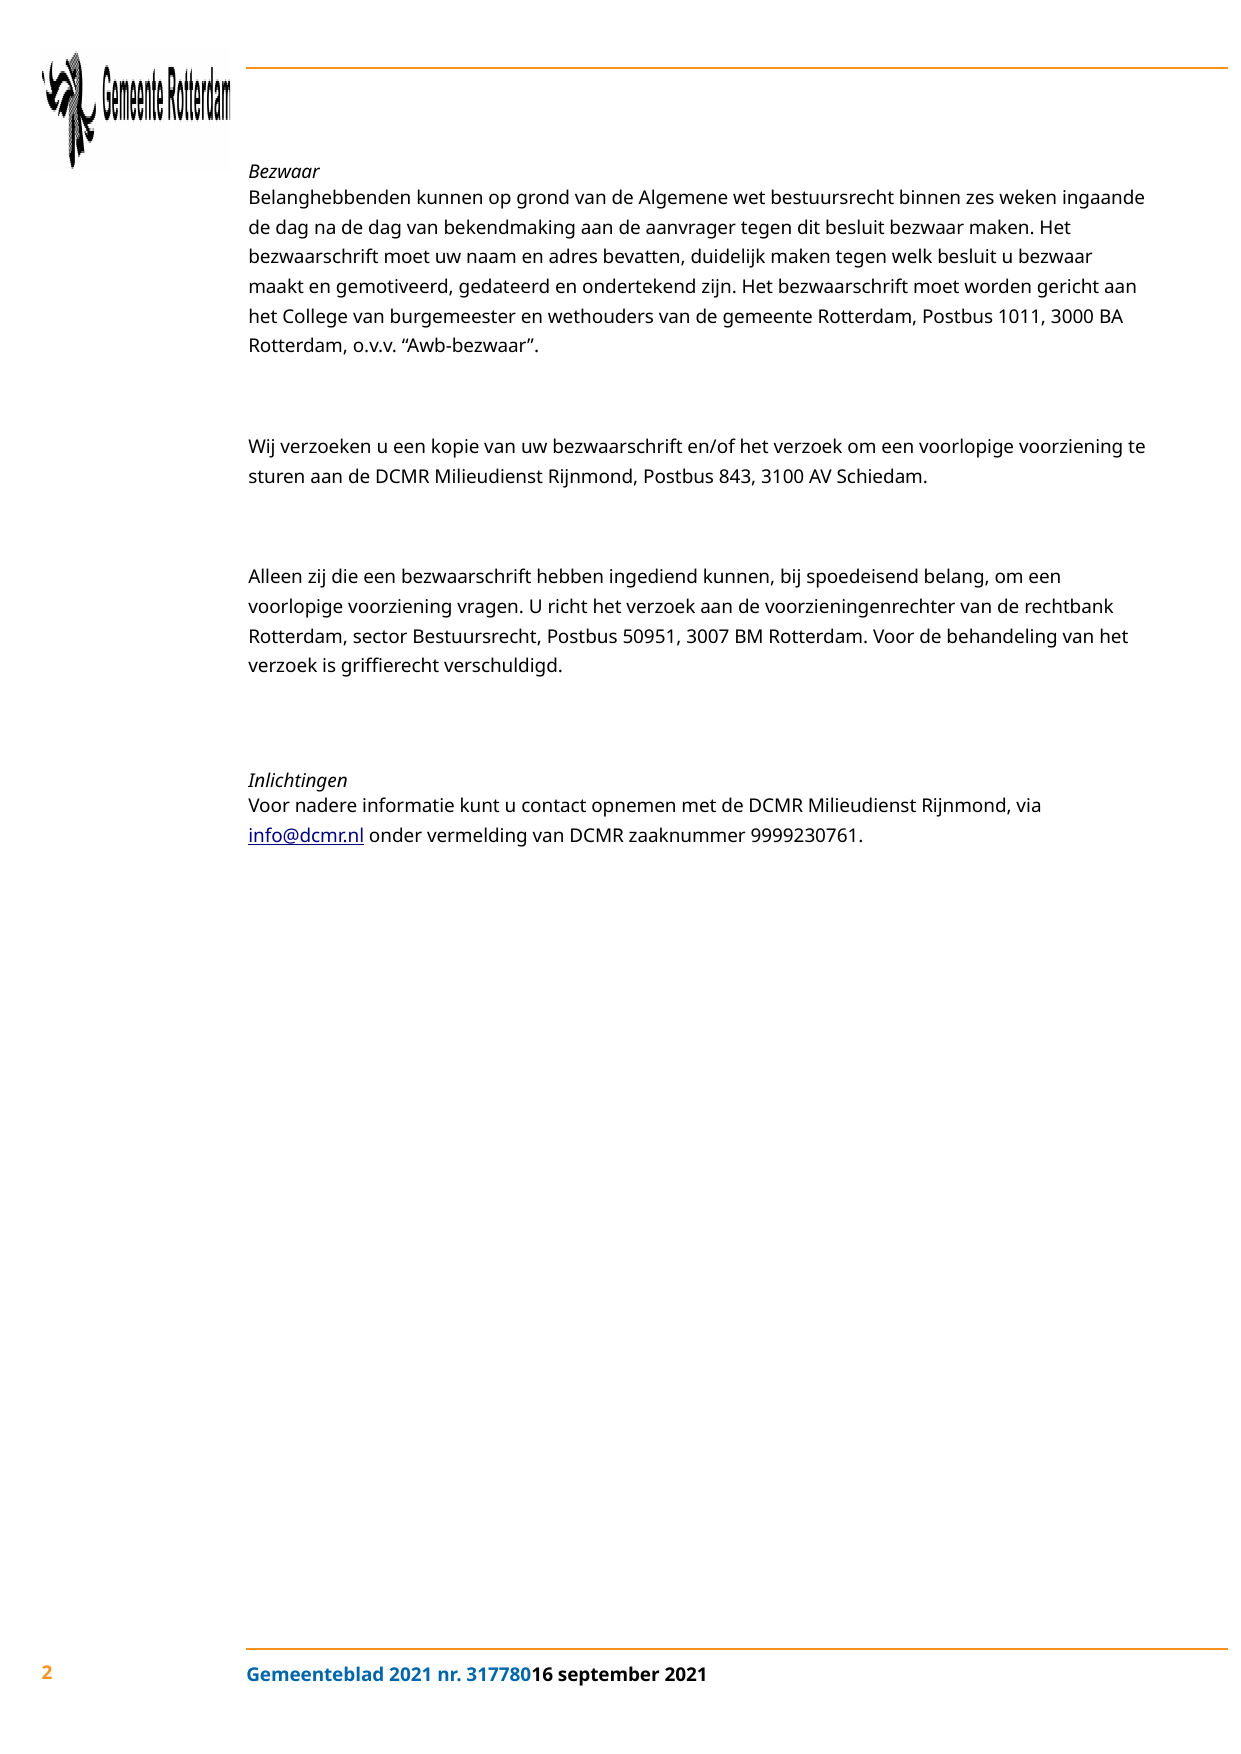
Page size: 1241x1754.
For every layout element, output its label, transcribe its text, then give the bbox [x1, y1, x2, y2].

picture [41, 47, 231, 172]
text Voor nadere informatie kunt u contact opnemen met de DCMR Milieudienst Rijnmond, via info@dcmr.nl onder vermelding van DCMR zaaknummer 9999230761. [248, 792, 1152, 848]
text Bezwaar [248, 159, 1152, 184]
text Wij verzoeken u een kopie van uw bezwaarschrift en/of het verzoek om een voorlopige voorziening te sturen aan de DCMR Milieudienst Rijnmond, Postbus 843, 3100 AV Schiedam. [248, 433, 1152, 488]
text Alleen zij die een bezwaarschrift hebben ingediend kunnen, bij spoedeisend belang, om een voorlopige voorziening vragen. U richt het verzoek aan de voorzieningenrechter van de rechtbank Rotterdam, sector Bestuursrecht, Postbus 50951, 3007 BM Rotterdam. Voor de behandeling van het verzoek is griffierecht verschuldigd. [248, 564, 1152, 678]
text Inlichtingen [248, 767, 1152, 792]
text Belanghebbenden kunnen op grond van de Algemene wet bestuursrecht binnen zes weken ingaande de dag na de dag van bekendmaking aan de aanvrager tegen dit besluit bezwaar maken. Het bezwaarschrift moet uw naam en adres bevatten, duidelijk maken tegen welk besluit u bezwaar maakt en gemotiveerd, gedateerd en ondertekend zijn. Het bezwaarschrift moet worden gericht aan het College van burgemeester en wethouders van de gemeente Rotterdam, Postbus 1011, 3000 BA Rotterdam, o.v.v. “Awb-bezwaar”. [248, 184, 1152, 358]
